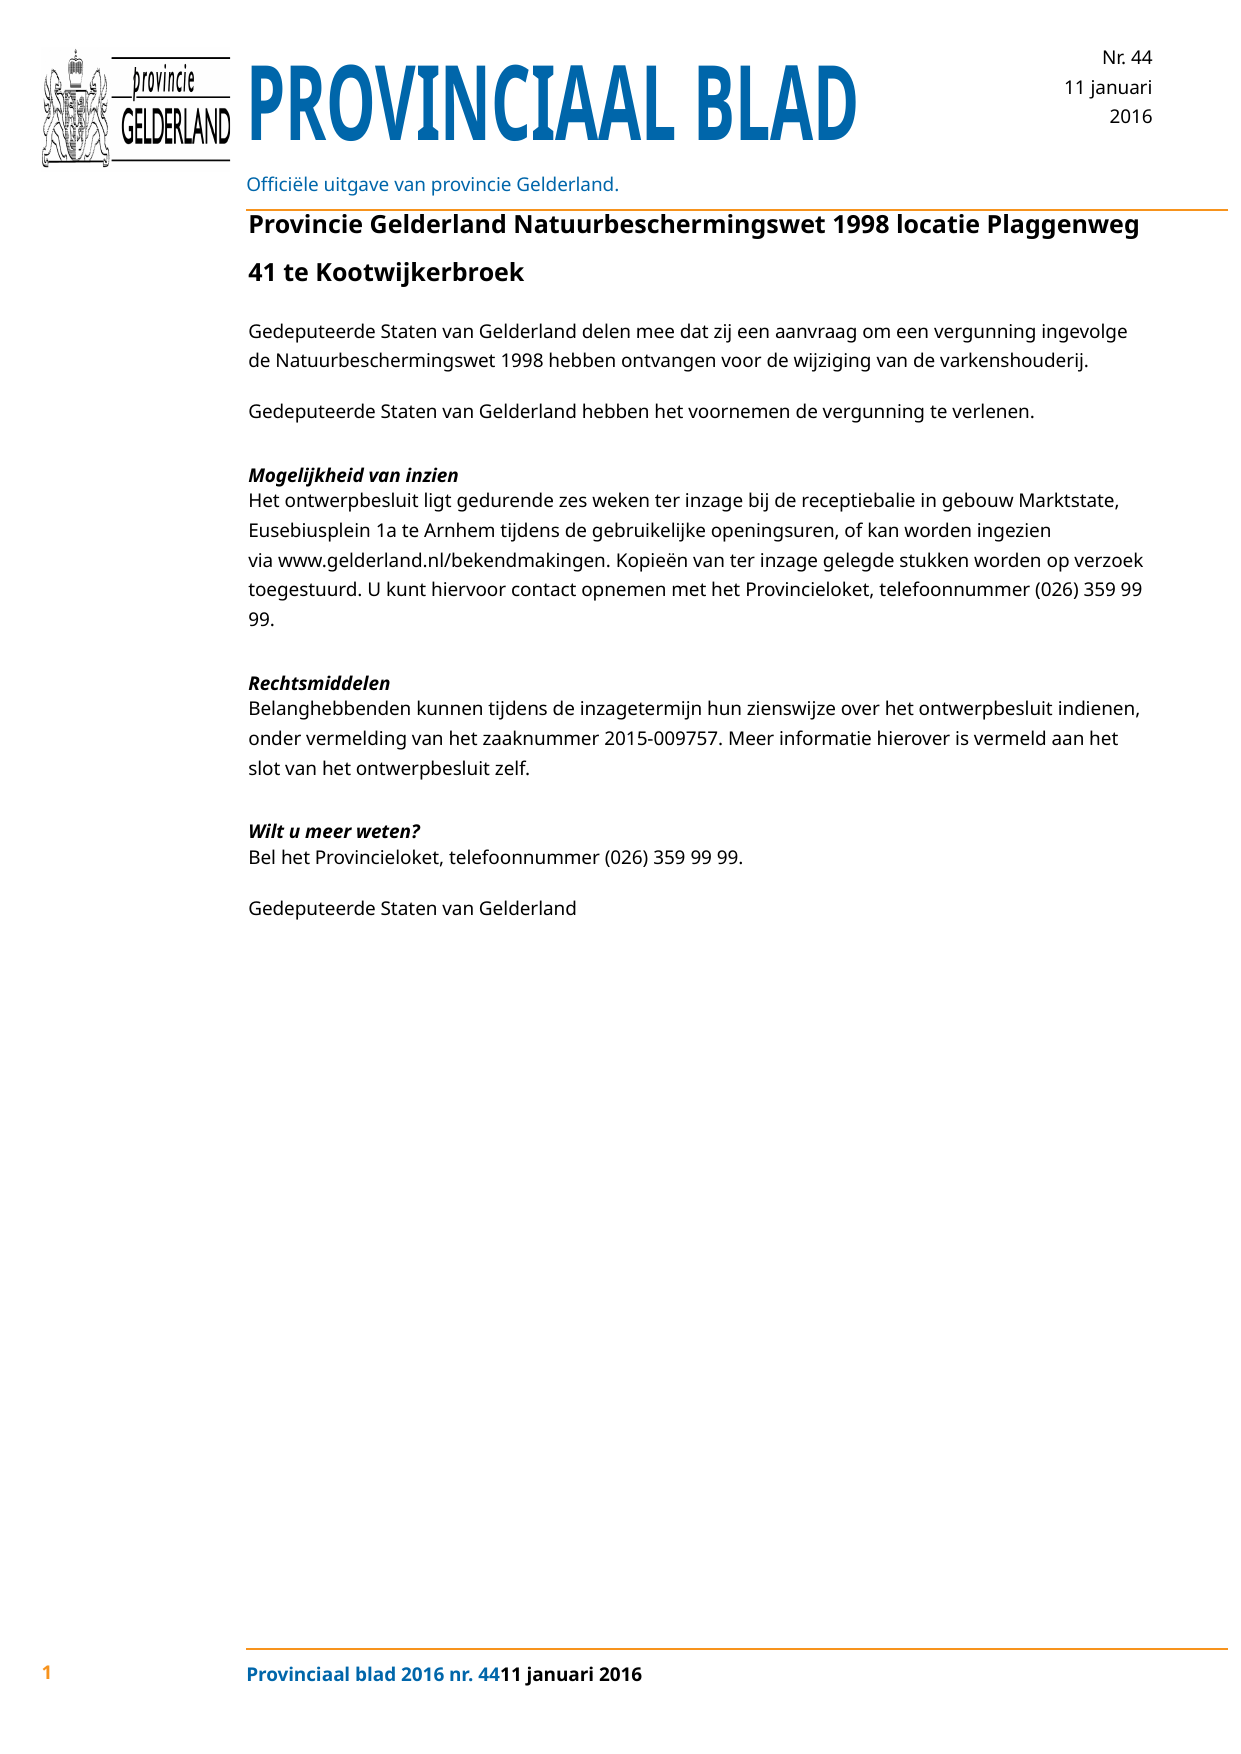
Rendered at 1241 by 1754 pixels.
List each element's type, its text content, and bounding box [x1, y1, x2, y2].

text Bel het Provincieloket, telefoonnummer (026) 359 99 99. [248, 844, 1152, 870]
text Provincie Gelderland Natuurbeschermingswet 1998 locatie Plaggenweg 41 te Kootwijkerbroek [248, 211, 1152, 288]
text Mogelijkheid van inzien [248, 462, 1152, 488]
text Belanghebbenden kunnen tijdens de inzagetermijn hun zienswijze over het ontwerpbesluit indienen, onder vermelding van het zaaknummer 2015-009757. Meer informatie hierover is vermeld aan het slot van het ontwerpbesluit zelf. [248, 696, 1152, 781]
text Gedeputeerde Staten van Gelderland [248, 895, 1152, 921]
text Rechtsmiddelen [248, 670, 1152, 696]
text Wilt u meer weten? [248, 819, 1152, 844]
text Het ontwerpbesluit ligt gedurende zes weken ter inzage bij de receptiebalie in gebouw Marktstate, Eusebiusplein 1a te Arnhem tijdens de gebruikelijke openingsuren, of kan worden ingezien via www.gelderland.nl/bekendmakingen. Kopieën van ter inzage gelegde stukken worden op verzoek toegestuurd. U kunt hiervoor contact opnemen met het Provincieloket, telefoonnummer (026) 359 99 99. [248, 488, 1152, 632]
text Gedeputeerde Staten van Gelderland hebben het voornemen de vergunning te verlenen. [248, 398, 1152, 424]
picture [41, 47, 231, 172]
text Gedeputeerde Staten van Gelderland delen mee dat zij een aanvraag om een vergunning ingevolge de Natuurbeschermingswet 1998 hebben ontvangen voor de wijziging van de varkenshouderij. [248, 318, 1152, 373]
